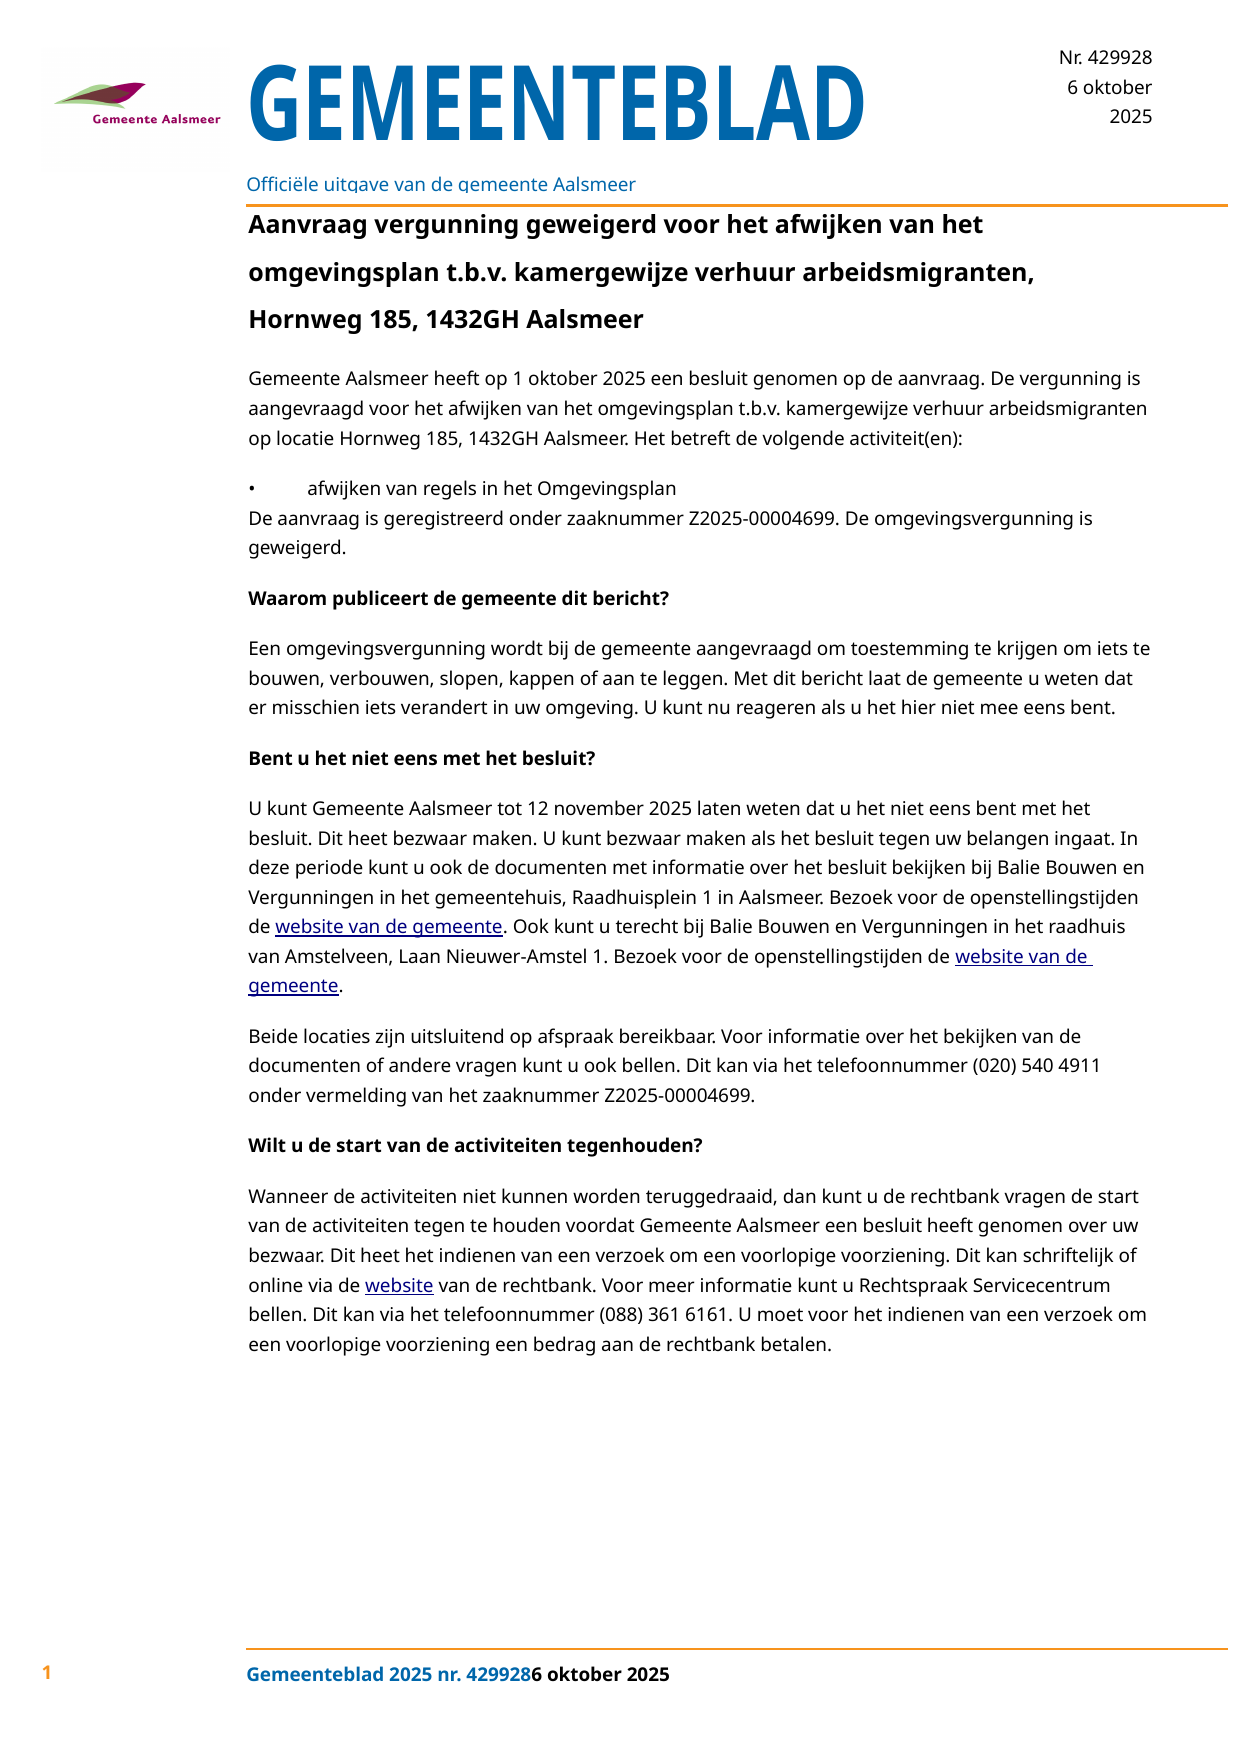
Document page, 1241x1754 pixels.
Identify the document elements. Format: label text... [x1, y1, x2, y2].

text Wanneer de activiteiten niet kunnen worden teruggedraaid, dan kunt u de rechtbank vragen de start van de activiteiten tegen te houden voordat Gemeente Aalsmeer een besluit heeft genomen over uw bezwaar. Dit heet het indienen van een verzoek om een voorlopige voorziening. Dit kan schriftelijk of online via de website van de rechtbank. Voor meer informatie kunt u Rechtspraak Servicecentrum bellen. Dit kan via het telefoonnummer (088) 361 6161. U moet voor het indienen van een verzoek om een voorlopige voorziening een bedrag aan de rechtbank betalen. [248, 1183, 1152, 1357]
picture [41, 47, 231, 172]
text Gemeente Aalsmeer heeft op 1 oktober 2025 een besluit genomen op de aanvraag. De vergunning is aangevraagd voor het afwijken van het omgevingsplan t.b.v. kamergewijze verhuur arbeidsmigranten op locatie Hornweg 185, 1432GH Aalsmeer. Het betreft de volgende activiteit(en): [248, 366, 1152, 450]
text Een omgevingsvergunning wordt bij de gemeente aangevraagd om toestemming te krijgen om iets te bouwen, verbouwen, slopen, kappen of aan te leggen. Met dit bericht laat de gemeente u weten dat er misschien iets verandert in uw omgeving. U kunt nu reageren als u het hier niet mee eens bent. [248, 635, 1152, 720]
text Bent u het niet eens met het besluit? [248, 745, 1152, 770]
list afwijken van regels in het Omgevingsplan [248, 475, 1152, 501]
text Aanvraag vergunning geweigerd voor het afwijken van het omgevingsplan t.b.v. kamergewijze verhuur arbeidsmigranten, Hornweg 185, 1432GH Aalsmeer [248, 207, 1152, 336]
text De aanvraag is geregistreerd onder zaaknummer Z2025-00004699. De omgevingsvergunning is geweigerd. [248, 505, 1152, 560]
text Waarom publiceert de gemeente dit bericht? [248, 585, 1152, 610]
text Wilt u de start van de activiteiten tegenhouden? [248, 1133, 1152, 1158]
text Beide locaties zijn uitsluitend op afspraak bereikbaar. Voor informatie over het bekijken van de documenten of andere vragen kunt u ook bellen. Dit kan via het telefoonnummer (020) 540 4911 onder vermelding van het zaaknummer Z2025-00004699. [248, 1023, 1152, 1108]
text U kunt Gemeente Aalsmeer tot 12 november 2025 laten weten dat u het niet eens bent met het besluit. Dit heet bezwaar maken. U kunt bezwaar maken als het besluit tegen uw belangen ingaat. In deze periode kunt u ook de documenten met informatie over het besluit bekijken bij Balie Bouwen en Vergunningen in het gemeentehuis, Raadhuisplein 1 in Aalsmeer. Bezoek voor de openstellingstijden de website van de gemeente. Ook kunt u terecht bij Balie Bouwen en Vergunningen in het raadhuis van Amstelveen, Laan Nieuwer-Amstel 1. Bezoek voor de openstellingstijden de website van de gemeente. [248, 795, 1152, 998]
